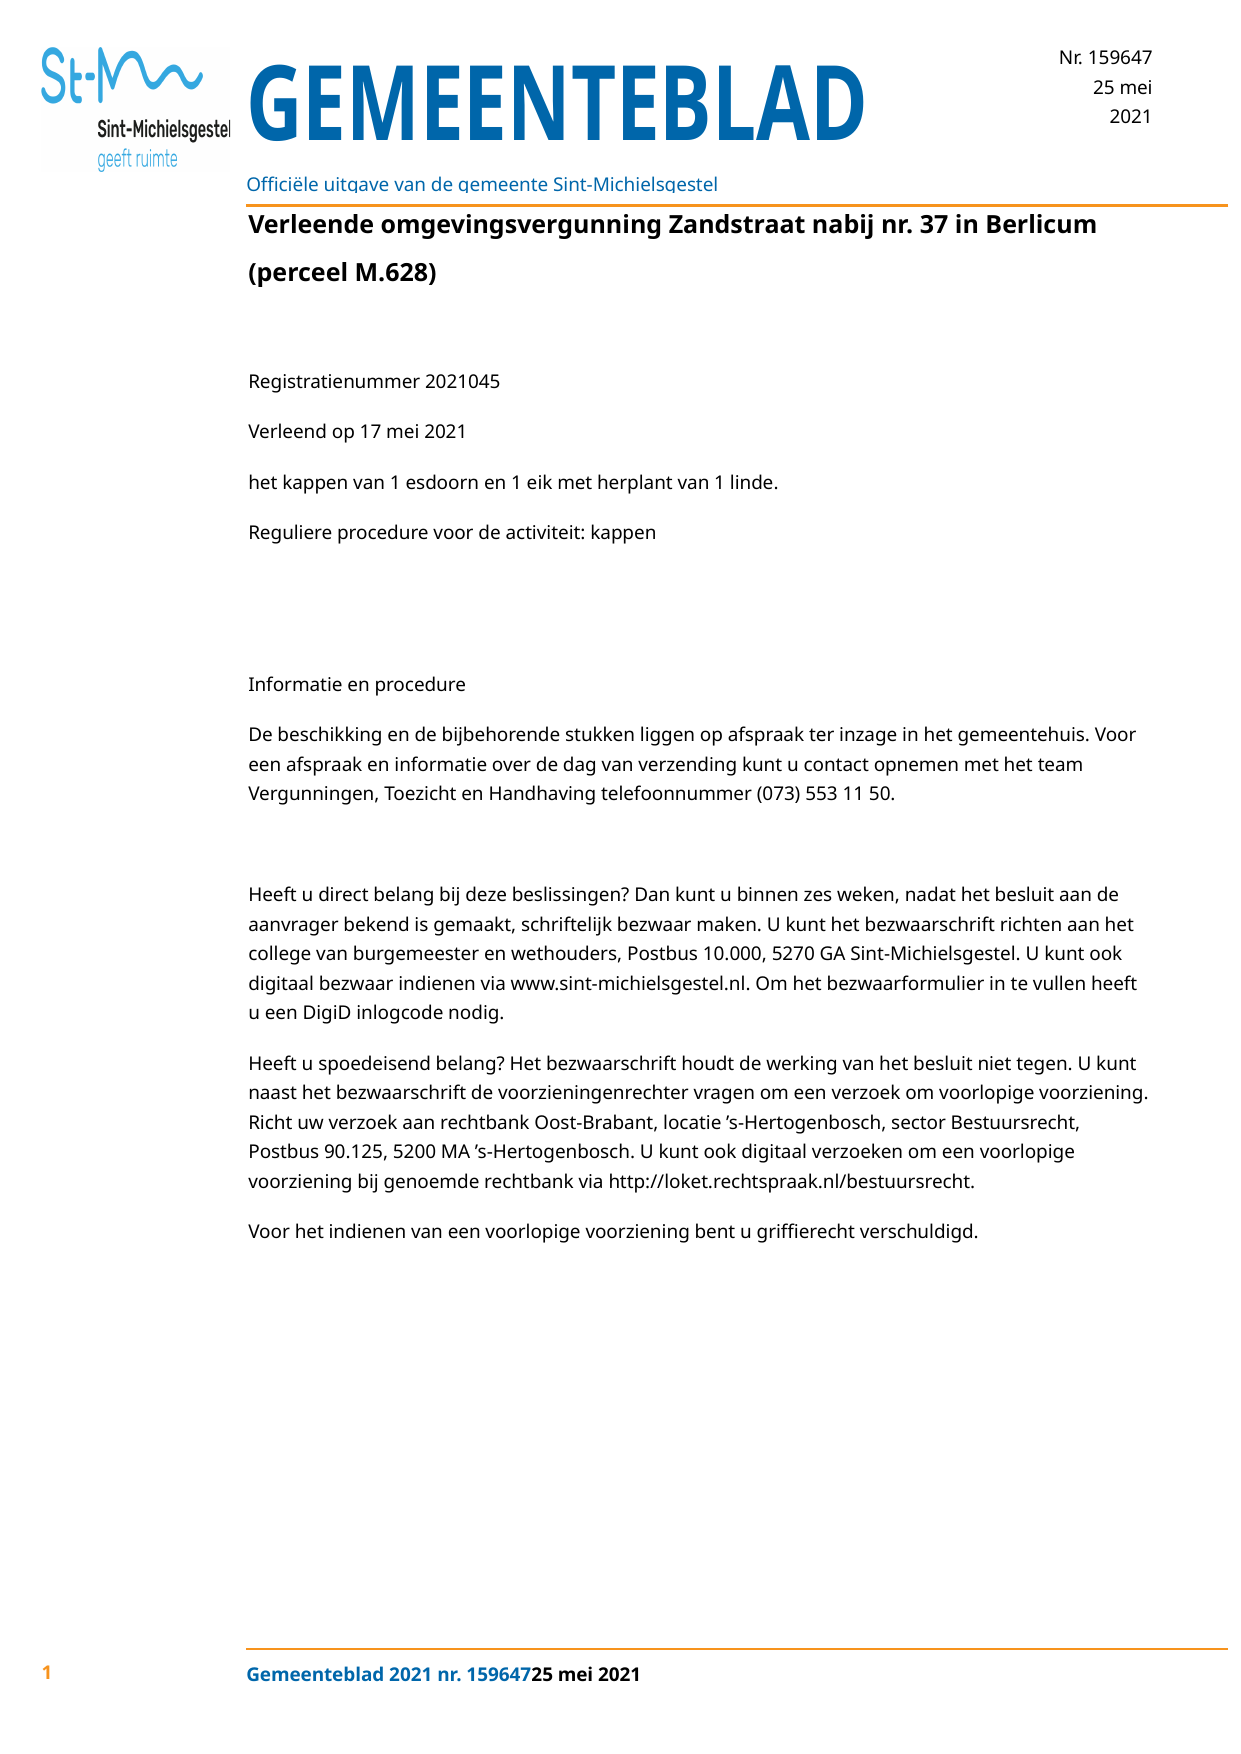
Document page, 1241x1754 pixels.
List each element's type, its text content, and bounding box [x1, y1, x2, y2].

text Registratienummer 2021045 [248, 368, 1152, 394]
picture [41, 47, 231, 172]
text Verleend op 17 mei 2021 [248, 419, 1152, 444]
text Heeft u spoedeisend belang? Het bezwaarschrift houdt de werking van het besluit niet tegen. U kunt naast het bezwaarschrift de voorzieningenrechter vragen om een verzoek om voorlopige voorziening. Richt uw verzoek aan rechtbank Oost-Brabant, locatie ’s-Hertogenbosch, sector Bestuursrecht, Postbus 90.125, 5200 MA ’s-Hertogenbosch. U kunt ook digitaal verzoeken om een voorlopige voorziening bij genoemde rechtbank via http://loket.rechtspraak.nl/bestuursrecht. [248, 1050, 1152, 1194]
text Verleende omgevingsvergunning Zandstraat nabij nr. 37 in Berlicum (perceel M.628) [248, 207, 1152, 288]
text Informatie en procedure [248, 671, 1152, 697]
text Voor het indienen van een voorlopige voorziening bent u griffierecht verschuldigd. [248, 1219, 1152, 1244]
text Reguliere procedure voor de activiteit: kappen [248, 519, 1152, 545]
text Heeft u direct belang bij deze beslissingen? Dan kunt u binnen zes weken, nadat het besluit aan de aanvrager bekend is gemaakt, schriftelijk bezwaar maken. U kunt het bezwaarschrift richten aan het college van burgemeester en wethouders, Postbus 10.000, 5270 GA Sint-Michielsgestel. U kunt ook digitaal bezwaar indienen via www.sint-michielsgestel.nl. Om het bezwaarformulier in te vullen heeft u een DigiD inlogcode nodig. [248, 881, 1152, 1025]
text het kappen van 1 esdoorn en 1 eik met herplant van 1 linde. [248, 469, 1152, 495]
text De beschikking en de bijbehorende stukken liggen op afspraak ter inzage in het gemeentehuis. Voor een afspraak en informatie over de dag van verzending kunt u contact opnemen met het team Vergunningen, Toezicht en Handhaving telefoonnummer (073) 553 11 50. [248, 721, 1152, 806]
